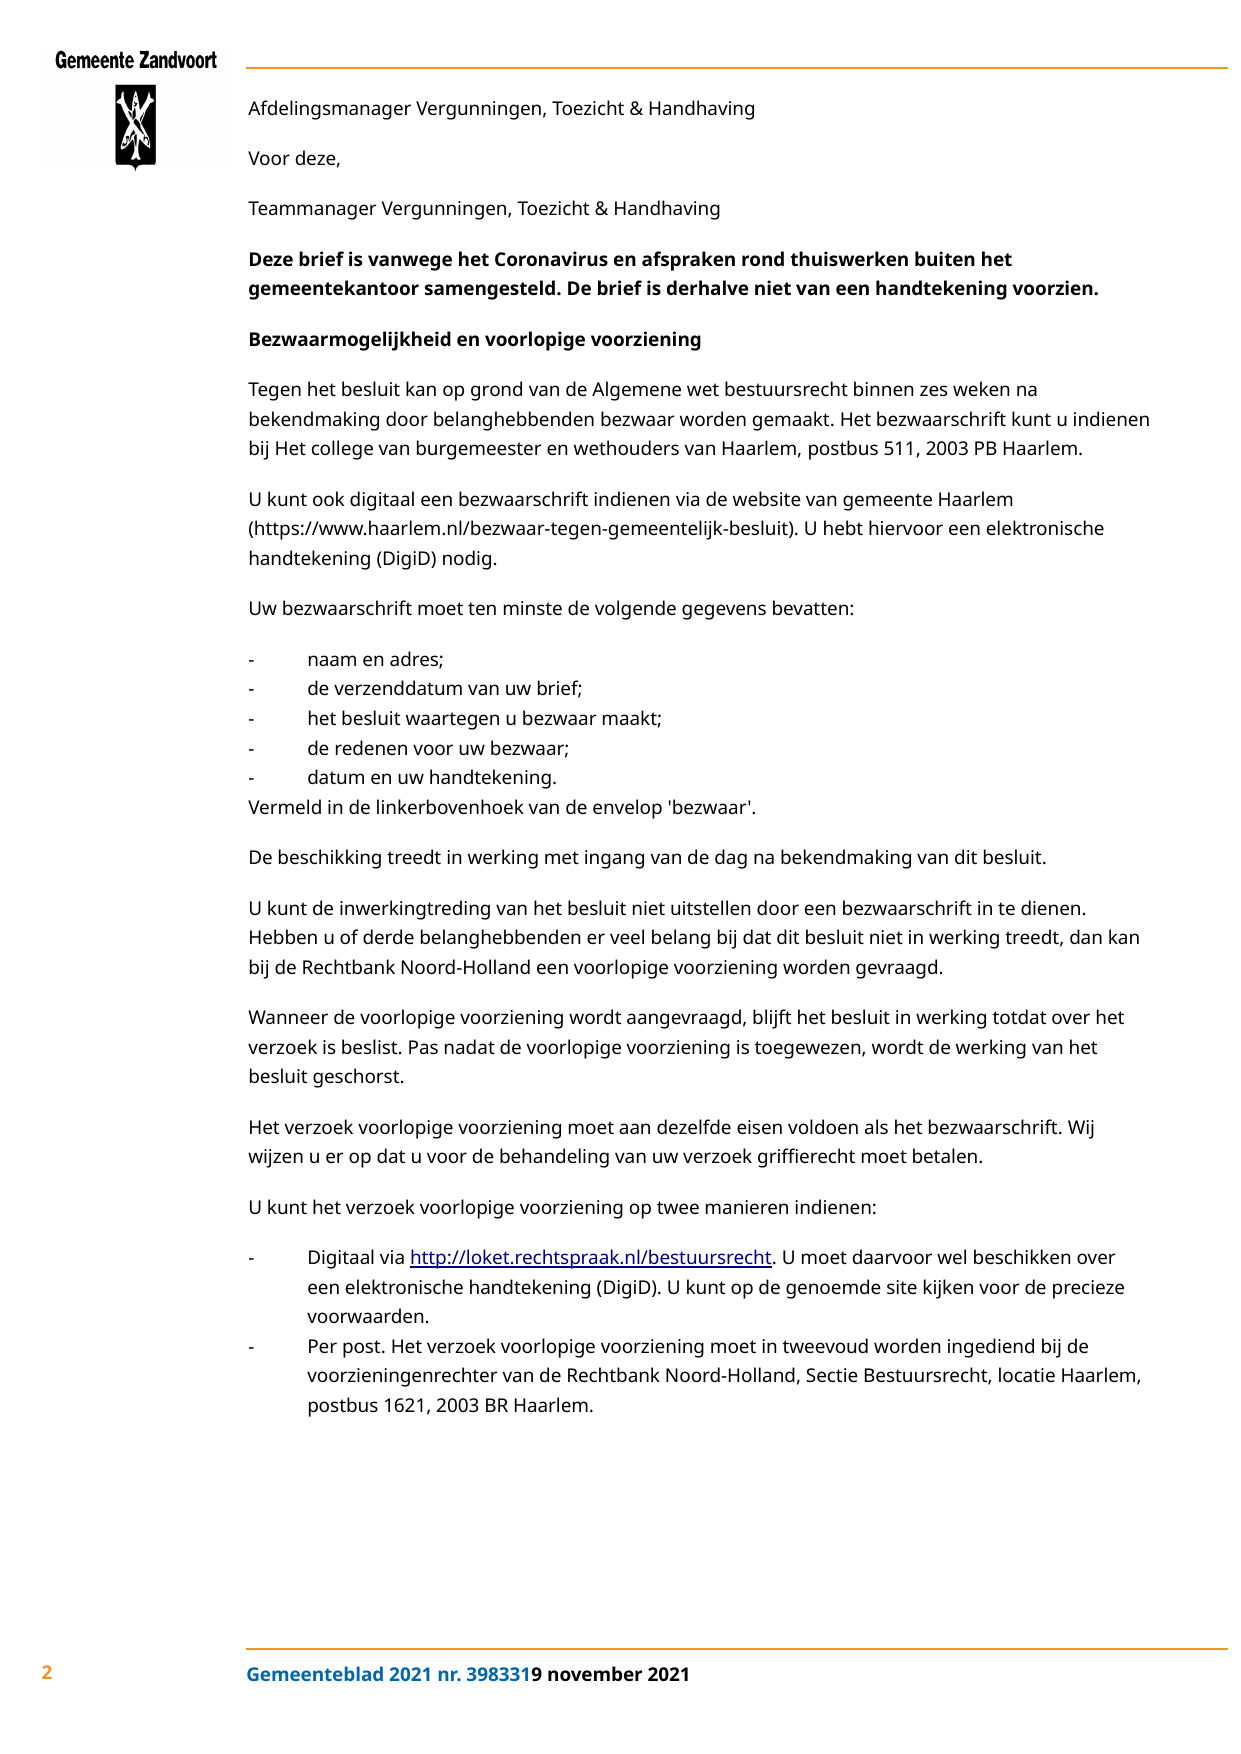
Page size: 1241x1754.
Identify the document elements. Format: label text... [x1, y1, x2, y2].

text Deze brief is vanwege het Coronavirus en afspraken rond thuiswerken buiten het gemeentekantoor samengesteld. De brief is derhalve niet van een handtekening voorzien. [248, 246, 1152, 301]
text Wanneer de voorlopige voorziening wordt aangevraagd, blijft het besluit in werking totdat over het verzoek is beslist. Pas nadat de voorlopige voorziening is toegewezen, wordt de werking van het besluit geschorst. [248, 1004, 1152, 1089]
list naam en adres; [248, 646, 1152, 672]
list Digitaal via http://loket.rechtspraak.nl/bestuursrecht. U moet daarvoor wel beschikken over een elektronische handtekening (DigiD). U kunt op de genoemde site kijken voor de precieze voorwaarden. [248, 1244, 1152, 1329]
text U kunt de inwerkingtreding van het besluit niet uitstellen door een bezwaarschrift in te dienen. Hebben u of derde belanghebbenden er veel belang bij dat dit besluit niet in werking treedt, dan kan bij de Rechtbank Noord-Holland een voorlopige voorziening worden gevraagd. [248, 895, 1152, 980]
text De beschikking treedt in werking met ingang van de dag na bekendmaking van dit besluit. [248, 844, 1152, 870]
list Per post. Het verzoek voorlopige voorziening moet in tweevoud worden ingediend bij de voorzieningenrechter van de Rechtbank Noord-Holland, Sectie Bestuursrecht, locatie Haarlem, postbus 1621, 2003 BR Haarlem. [248, 1333, 1152, 1418]
text Teammanager Vergunningen, Toezicht & Handhaving [248, 196, 1152, 221]
picture [41, 47, 231, 172]
list datum en uw handtekening. [248, 764, 1152, 790]
text Vermeld in de linkerbovenhoek van de envelop 'bezwaar'. [248, 794, 1152, 820]
text Bezwaarmogelijkheid en voorlopige voorziening [248, 326, 1152, 352]
text Tegen het besluit kan op grond van de Algemene wet bestuursrecht binnen zes weken na bekendmaking door belanghebbenden bezwaar worden gemaakt. Het bezwaarschrift kunt u indienen bij Het college van burgemeester en wethouders van Haarlem, postbus 511, 2003 PB Haarlem. [248, 376, 1152, 461]
text Het verzoek voorlopige voorziening moet aan dezelfde eisen voldoen als het bezwaarschrift. Wij wijzen u er op dat u voor de behandeling van uw verzoek griffierecht moet betalen. [248, 1114, 1152, 1169]
list het besluit waartegen u bezwaar maakt; [248, 705, 1152, 731]
list de verzenddatum van uw brief; [248, 676, 1152, 701]
text Uw bezwaarschrift moet ten minste de volgende gegevens bevatten: [248, 596, 1152, 621]
text U kunt het verzoek voorlopige voorziening op twee manieren indienen: [248, 1194, 1152, 1220]
list de redenen voor uw bezwaar; [248, 735, 1152, 761]
text Afdelingsmanager Vergunningen, Toezicht & Handhaving [248, 95, 1152, 121]
text U kunt ook digitaal een bezwaarschrift indienen via de website van gemeente Haarlem (https://www.haarlem.nl/bezwaar-tegen-gemeentelijk-besluit). U hebt hiervoor een elektronische handtekening (DigiD) nodig. [248, 486, 1152, 571]
text Voor deze, [248, 145, 1152, 171]
